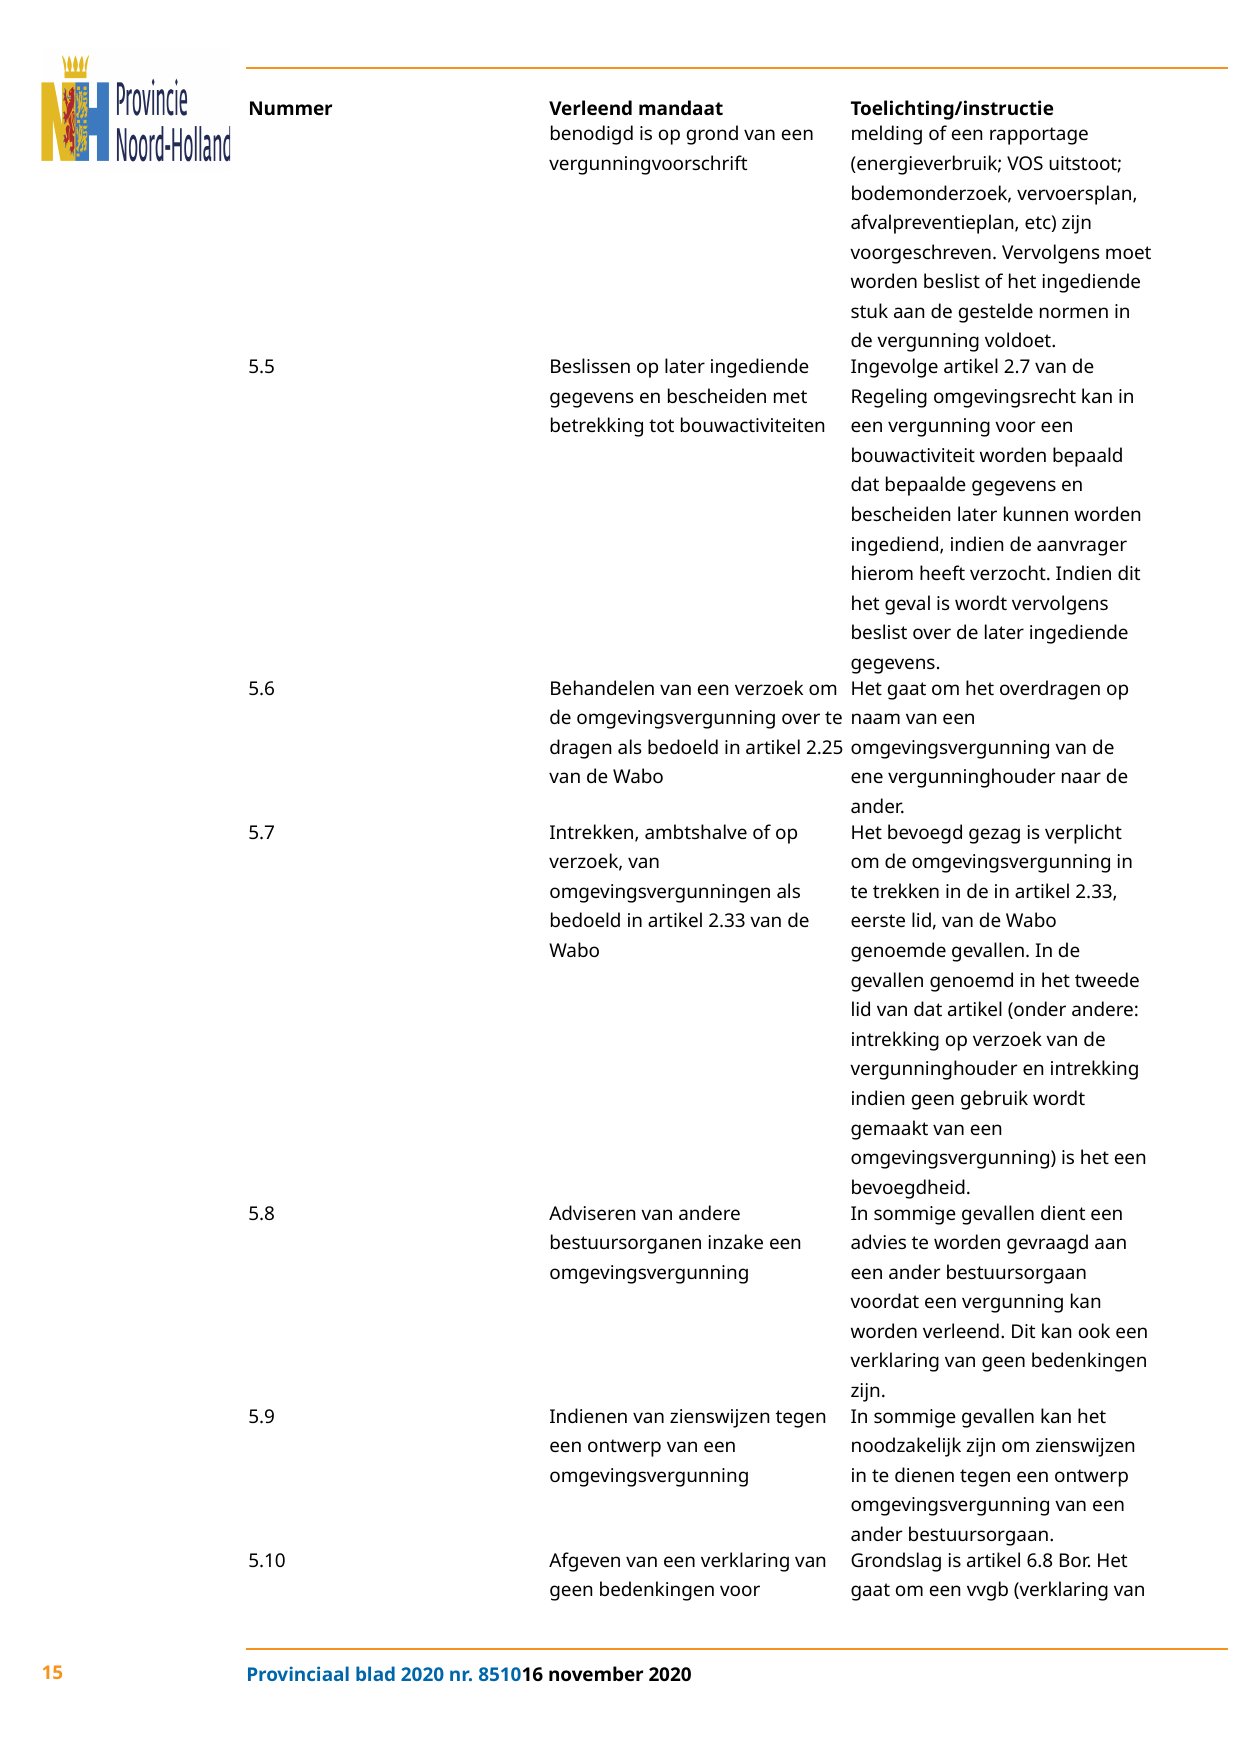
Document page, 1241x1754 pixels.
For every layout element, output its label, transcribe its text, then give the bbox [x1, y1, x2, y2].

table_cell Grondslag is artikel 6.8 Bor. Het gaat om een vvgb (verklaring van [850, 1547, 1152, 1602]
table_cell Het gaat om het overdragen op naam van een omgevingsvergunning van de ene vergunninghouder naar de ander. [850, 675, 1152, 819]
table_cell Indienen van zienswijzen tegen een ontwerp van een omgevingsvergunning [549, 1403, 850, 1547]
table_cell Het bevoegd gezag is verplicht om de omgevingsvergunning in te trekken in de in artikel 2.33, eerste lid, van de Wabo genoemde gevallen. In de gevallen genoemd in het tweede lid van dat artikel (onder andere: intrekking op verzoek van de vergunninghouder en intrekking indien geen gebruik wordt gemaakt van een omgevingsvergunning) is het een bevoegdheid. [850, 819, 1152, 1200]
table_cell 5.10 [248, 1547, 549, 1602]
table_cell Beslissen op later ingediende gegevens en bescheiden met betrekking tot bouwactiviteiten [549, 353, 850, 675]
table_cell Intrekken, ambtshalve of op verzoek, van omgevingsvergunningen als bedoeld in artikel 2.33 van de Wabo [549, 819, 850, 1200]
table_cell Ingevolge artikel 2.7 van de Regeling omgevingsrecht kan in een vergunning voor een bouwactiviteit worden bepaald dat bepaalde gegevens en bescheiden later kunnen worden ingediend, indien de aanvrager hierom heeft verzocht. Indien dit het geval is wordt vervolgens beslist over de later ingediende gegevens. [850, 353, 1152, 675]
table_cell In sommige gevallen dient een advies te worden gevraagd aan een ander bestuursorgaan voordat een vergunning kan worden verleend. Dit kan ook een verklaring van geen bedenkingen zijn. [850, 1200, 1152, 1403]
table_header Toelichting/instructie [850, 95, 1152, 121]
table_header Verleend mandaat [549, 95, 850, 121]
table_cell [248, 121, 549, 353]
table_cell 5.8 [248, 1200, 549, 1403]
table_cell 5.5 [248, 353, 549, 675]
table_cell Adviseren van andere bestuursorganen inzake een omgevingsvergunning [549, 1200, 850, 1403]
table_cell 5.9 [248, 1403, 549, 1547]
table_cell 5.7 [248, 819, 549, 1200]
table_cell In sommige gevallen kan het noodzakelijk zijn om zienswijzen in te dienen tegen een ontwerp omgevingsvergunning van een ander bestuursorgaan. [850, 1403, 1152, 1547]
table_cell Behandelen van een verzoek om de omgevingsvergunning over te dragen als bedoeld in artikel 2.25 van de Wabo [549, 675, 850, 819]
table_cell benodigd is op grond van een vergunningvoorschrift [549, 121, 850, 353]
picture [41, 47, 231, 172]
table_cell melding of een rapportage (energieverbruik; VOS uitstoot; bodemonderzoek, vervoersplan, afvalpreventieplan, etc) zijn voorgeschreven. Vervolgens moet worden beslist of het ingediende stuk aan de gestelde normen in de vergunning voldoet. [850, 121, 1152, 353]
table_header Nummer [248, 95, 549, 121]
table_cell Afgeven van een verklaring van geen bedenkingen voor [549, 1547, 850, 1602]
table_cell 5.6 [248, 675, 549, 819]
